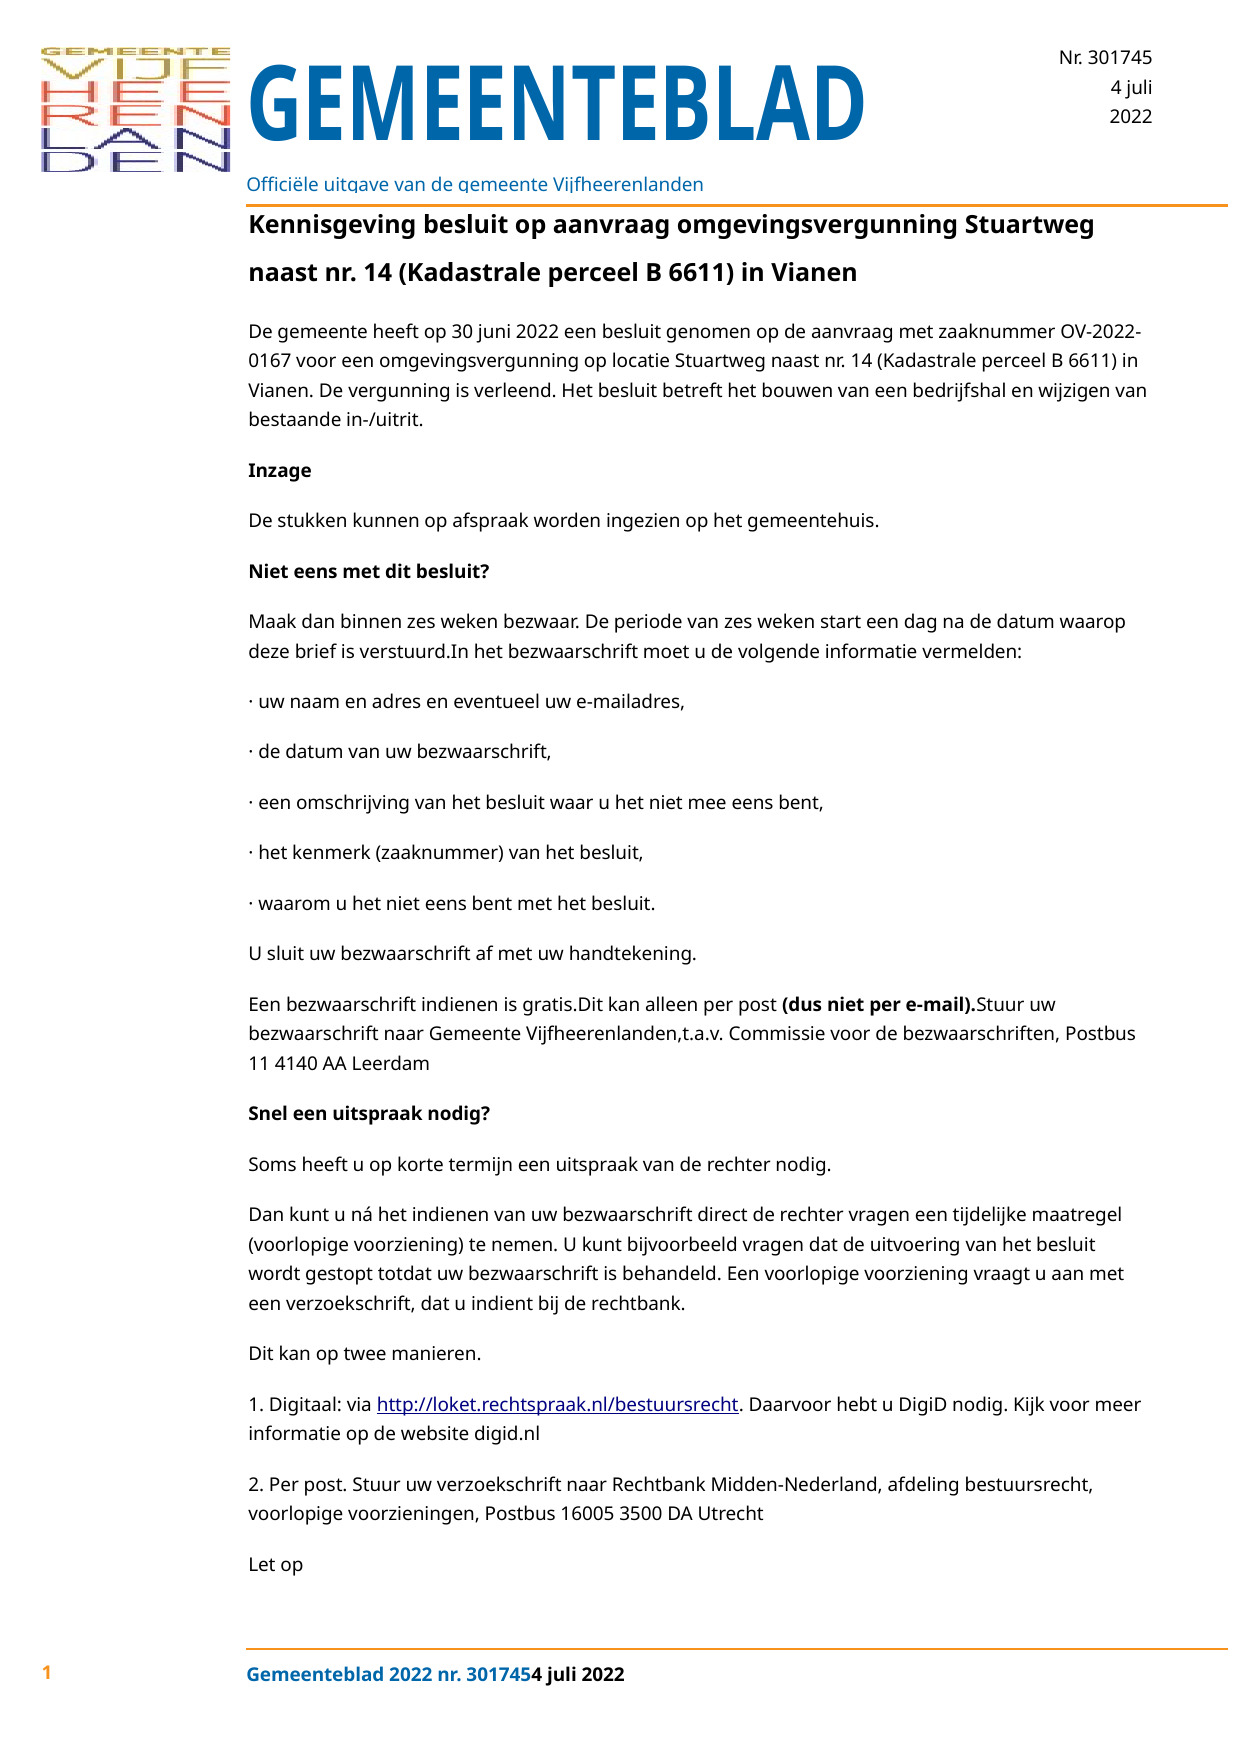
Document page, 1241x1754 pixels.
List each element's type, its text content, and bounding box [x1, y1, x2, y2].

text Niet eens met dit besluit? [248, 558, 1152, 584]
text De gemeente heeft op 30 juni 2022 een besluit genomen op de aanvraag met zaaknummer OV-2022-0167 voor een omgevingsvergunning op locatie Stuartweg naast nr. 14 (Kadastrale perceel B 6611) in Vianen. De vergunning is verleend. Het besluit betreft het bouwen van een bedrijfshal en wijzigen van bestaande in-/uitrit. [248, 318, 1152, 432]
text · waarom u het niet eens bent met het besluit. [248, 890, 1152, 916]
text Dan kunt u ná het indienen van uw bezwaarschrift direct de rechter vragen een tijdelijke maatregel (voorlopige voorziening) te nemen. U kunt bijvoorbeeld vragen dat de uitvoering van het besluit wordt gestopt totdat uw bezwaarschrift is behandeld. Een voorlopige voorziening vraagt u aan met een verzoekschrift, dat u indient bij de rechtbank. [248, 1201, 1152, 1316]
text Inzage [248, 457, 1152, 483]
text Let op [248, 1551, 1152, 1577]
text Snel een uitspraak nodig? [248, 1100, 1152, 1126]
text 1. Digitaal: via http://loket.rechtspraak.nl/bestuursrecht. Daarvoor hebt u DigiD nodig. Kijk voor meer informatie op de website digid.nl [248, 1391, 1152, 1446]
text · uw naam en adres en eventueel uw e-mailadres, [248, 688, 1152, 714]
text Kennisgeving besluit op aanvraag omgevingsvergunning Stuartweg naast nr. 14 (Kadastrale perceel B 6611) in Vianen [248, 207, 1152, 288]
text De stukken kunnen op afspraak worden ingezien op het gemeentehuis. [248, 507, 1152, 533]
text Een bezwaarschrift indienen is gratis.Dit kan alleen per post (dus niet per e-mail).Stuur uw bezwaarschrift naar Gemeente Vijfheerenlanden,t.a.v. Commissie voor de bezwaarschriften, Postbus 11 4140 AA Leerdam [248, 991, 1152, 1076]
text Dit kan op twee manieren. [248, 1340, 1152, 1366]
picture [41, 47, 231, 172]
text · een omschrijving van het besluit waar u het niet mee eens bent, [248, 789, 1152, 815]
text · het kenmerk (zaaknummer) van het besluit, [248, 839, 1152, 865]
text U sluit uw bezwaarschrift af met uw handtekening. [248, 940, 1152, 966]
text 2. Per post. Stuur uw verzoekschrift naar Rechtbank Midden-Nederland, afdeling bestuursrecht, voorlopige voorzieningen, Postbus 16005 3500 DA Utrecht [248, 1471, 1152, 1526]
text · de datum van uw bezwaarschrift, [248, 739, 1152, 764]
text Maak dan binnen zes weken bezwaar. De periode van zes weken start een dag na de datum waarop deze brief is verstuurd.In het bezwaarschrift moet u de volgende informatie vermelden: [248, 608, 1152, 664]
text Soms heeft u op korte termijn een uitspraak van de rechter nodig. [248, 1151, 1152, 1177]
